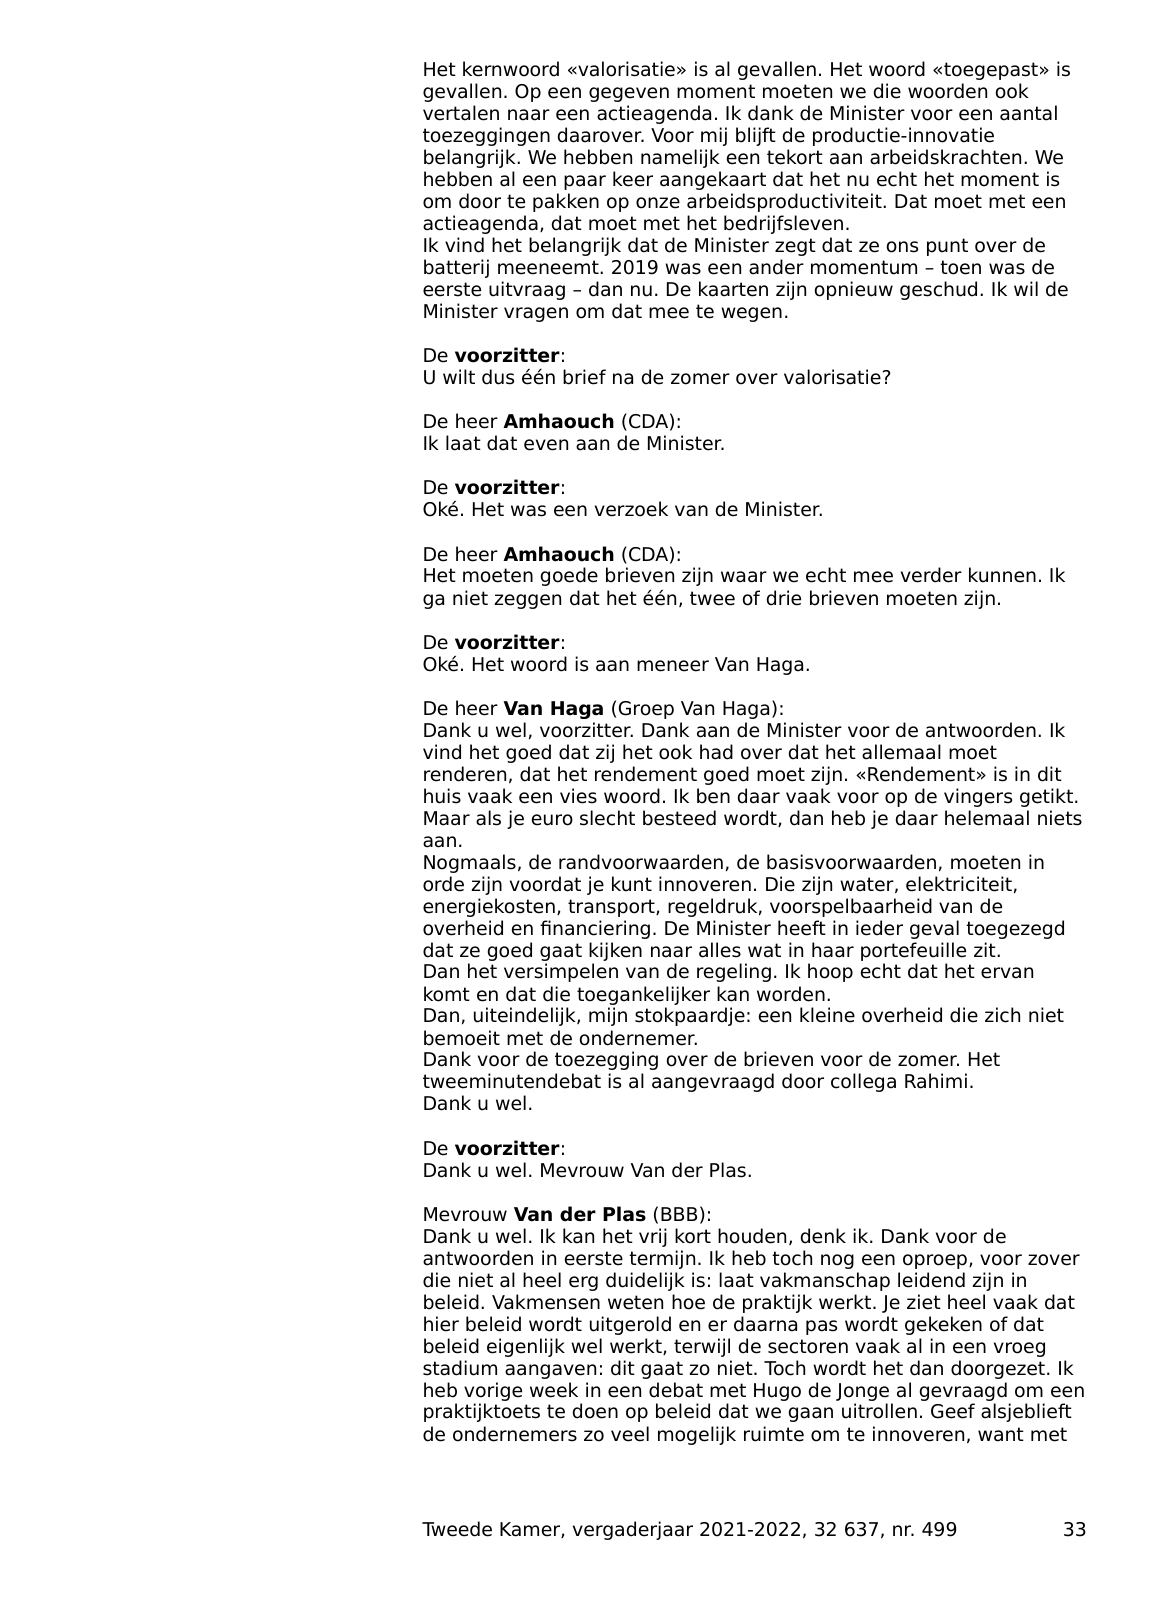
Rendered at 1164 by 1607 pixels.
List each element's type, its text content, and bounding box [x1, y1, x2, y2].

text De voorzitter: [422, 632, 1087, 653]
text Ik vind het belangrijk dat de Minister zegt dat ze ons punt over de batterij meeneemt. 2019 was een ander momentum – toen was de eerste uitvraag – dan nu. De kaarten zijn opnieuw geschud. Ik wil de Minister vragen om dat mee te wegen. [422, 235, 1087, 323]
text Ik laat dat even aan de Minister. [422, 433, 1087, 455]
text De heer Amhaouch (CDA): [422, 543, 1087, 565]
text De heer Van Haga (Groep Van Haga): [422, 698, 1087, 720]
text Oké. Het woord is aan meneer Van Haga. [422, 653, 1087, 676]
text Dan het versimpelen van de regeling. Ik hoop echt dat het ervan komt en dat die toegankelijker kan worden. [422, 961, 1087, 1005]
text Het kernwoord «valorisatie» is al gevallen. Het woord «toegepast» is gevallen. Op een gegeven moment moeten we die woorden ook vertalen naar een actieagenda. Ik dank de Minister voor een aantal toezeggingen daarover. Voor mij blijft de productie-innovatie belangrijk. We hebben namelijk een tekort aan arbeidskrachten. We hebben al een paar keer aangekaart dat het nu echt het moment is om door te pakken op onze arbeidsproductiviteit. Dat moet met een actieagenda, dat moet met het bedrijfsleven. [422, 59, 1087, 235]
text Nogmaals, de randvoorwaarden, de basisvoorwaarden, moeten in orde zijn voordat je kunt innoveren. Die zijn water, elektriciteit, energiekosten, transport, regeldruk, voorspelbaarheid van de overheid en financiering. De Minister heeft in ieder geval toegezegd dat ze goed gaat kijken naar alles wat in haar portefeuille zit. [422, 852, 1087, 961]
text Mevrouw Van der Plas (BBB): [422, 1204, 1087, 1226]
text Dank u wel. Mevrouw Van der Plas. [422, 1159, 1087, 1181]
text De voorzitter: [422, 477, 1087, 499]
text De heer Amhaouch (CDA): [422, 411, 1087, 433]
text Dank voor de toezegging over de brieven voor de zomer. Het tweeminutendebat is al aangevraagd door collega Rahimi. [422, 1049, 1087, 1093]
text De voorzitter: [422, 345, 1087, 367]
text Dank u wel. [422, 1093, 1087, 1115]
text Dank u wel, voorzitter. Dank aan de Minister voor de antwoorden. Ik vind het goed dat zij het ook had over dat het allemaal moet renderen, dat het rendement goed moet zijn. «Rendement» is in dit huis vaak een vies woord. Ik ben daar vaak voor op de vingers getikt. Maar als je euro slecht besteed wordt, dan heb je daar helemaal niets aan. [422, 720, 1087, 852]
text U wilt dus één brief na de zomer over valorisatie? [422, 367, 1087, 389]
text De voorzitter: [422, 1137, 1087, 1159]
text Dank u wel. Ik kan het vrij kort houden, denk ik. Dank voor de antwoorden in eerste termijn. Ik heb toch nog een oproep, voor zover die niet al heel erg duidelijk is: laat vakmanschap leidend zijn in beleid. Vakmensen weten hoe de praktijk werkt. Je ziet heel vaak dat hier beleid wordt uitgerold en er daarna pas wordt gekeken of dat beleid eigenlijk wel werkt, terwijl de sectoren vaak al in een vroeg stadium aangaven: dit gaat zo niet. Toch wordt het dan doorgezet. Ik heb vorige week in een debat met Hugo de Jonge al gevraagd om een praktijktoets te doen op beleid dat we gaan uitrollen. Geef alsjeblieft de ondernemers zo veel mogelijk ruimte om te innoveren, want met [422, 1226, 1087, 1445]
text Oké. Het was een verzoek van de Minister. [422, 499, 1087, 521]
text Dan, uiteindelijk, mijn stokpaardje: een kleine overheid die zich niet bemoeit met de ondernemer. [422, 1005, 1087, 1049]
text Het moeten goede brieven zijn waar we echt mee verder kunnen. Ik ga niet zeggen dat het één, twee of drie brieven moeten zijn. [422, 565, 1087, 609]
